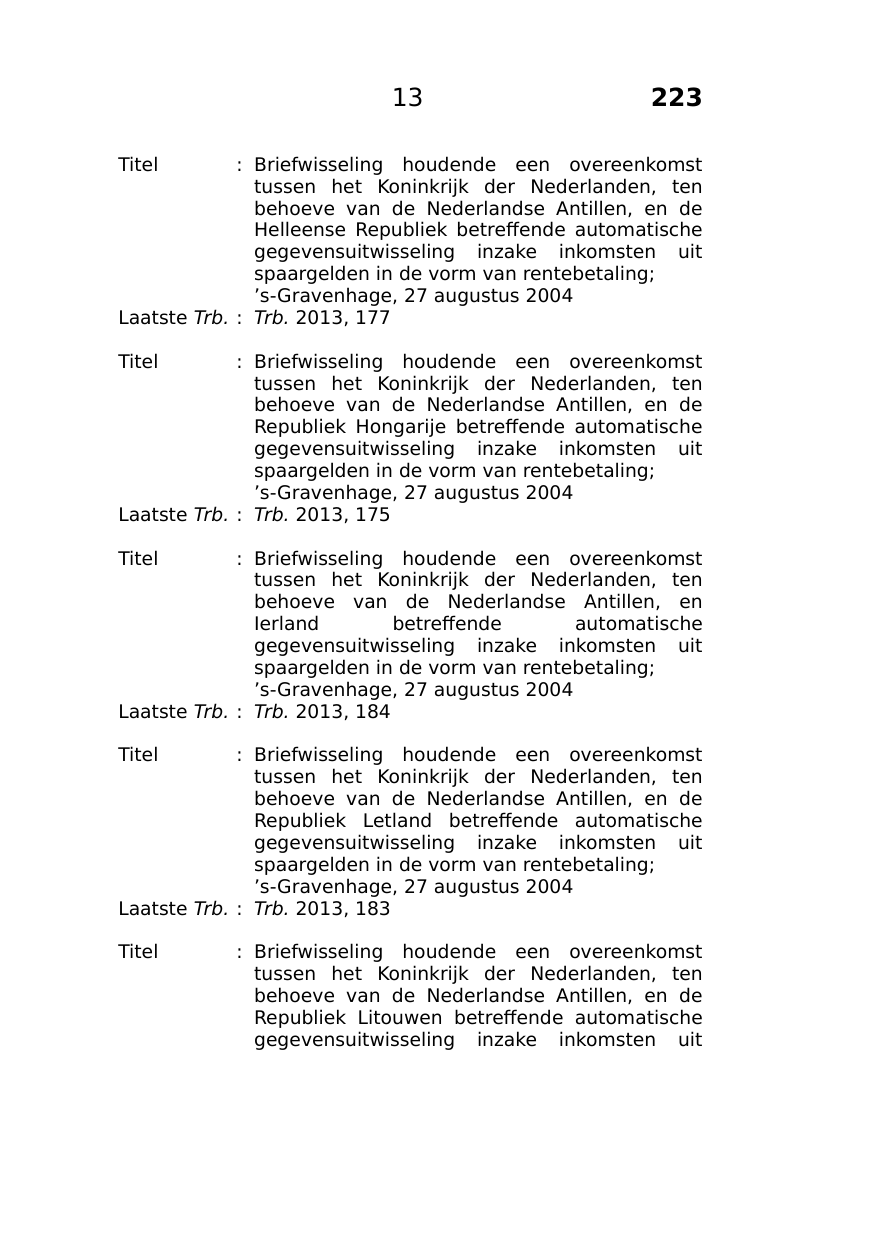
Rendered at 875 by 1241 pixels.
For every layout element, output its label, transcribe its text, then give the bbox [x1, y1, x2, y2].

table_cell [118, 919, 236, 941]
table_cell [118, 526, 236, 547]
table_cell [254, 132, 703, 154]
table_cell Briefwisseling houdende een overeenkomst tussen het Koninkrijk der Nederlanden, ten behoeve van de Nederlandse Antillen, en Ierland betreffende automatische gegevensuitwisseling inzake inkomsten uit spaargelden in de vorm van rentebetaling; ’s-Gravenhage, 27 augustus 2004 [254, 548, 703, 701]
table_cell [236, 132, 254, 154]
table_cell Briefwisseling houdende een overeenkomst tussen het Koninkrijk der Nederlanden, ten behoeve van de Nederlandse Antillen, en de Republiek Hongarije betreffende automatische gegevensuitwisseling inzake inkomsten uit spaargelden in de vorm van rentebetaling; ’s-Gravenhage, 27 augustus 2004 [254, 351, 703, 504]
table_cell : [236, 307, 254, 329]
table_cell : [236, 154, 254, 307]
table_cell Trb. 2013, 183 [254, 898, 703, 919]
table_cell Laatste Trb. [118, 701, 236, 722]
table_cell [236, 723, 254, 744]
table_cell : [236, 548, 254, 701]
table_cell [118, 329, 236, 351]
table_cell [236, 526, 254, 547]
table_cell : [236, 504, 254, 526]
table_cell : [236, 941, 254, 1051]
table_cell [254, 919, 703, 941]
table_cell Titel [118, 548, 236, 701]
table_cell Titel [118, 941, 236, 1051]
table_cell Laatste Trb. [118, 504, 236, 526]
table_cell Briefwisseling houdende een overeenkomst tussen het Koninkrijk der Nederlanden, ten behoeve van de Nederlandse Antillen, en de Republiek Litouwen betreffende automatische gegevensuitwisseling inzake inkomsten uit [254, 941, 703, 1051]
table_cell Titel [118, 154, 236, 307]
table_cell [118, 723, 236, 744]
table_cell Titel [118, 351, 236, 504]
table_cell [254, 329, 703, 351]
table_cell Laatste Trb. [118, 307, 236, 329]
table_cell [236, 329, 254, 351]
table_cell [254, 526, 703, 547]
table_cell Briefwisseling houdende een overeenkomst tussen het Koninkrijk der Nederlanden, ten behoeve van de Nederlandse Antillen, en de Republiek Letland betreffende automatische gegevensuitwisseling inzake inkomsten uit spaargelden in de vorm van rentebetaling; ’s-Gravenhage, 27 augustus 2004 [254, 744, 703, 897]
table_cell [236, 919, 254, 941]
table_cell : [236, 701, 254, 722]
table_cell Trb. 2013, 177 [254, 307, 703, 329]
table_cell : [236, 351, 254, 504]
table_cell Briefwisseling houdende een overeenkomst tussen het Koninkrijk der Nederlanden, ten behoeve van de Nederlandse Antillen, en de Helleense Republiek betreffende automatische gegevensuitwisseling inzake inkomsten uit spaargelden in de vorm van rentebetaling; ’s-Gravenhage, 27 augustus 2004 [254, 154, 703, 307]
table_cell Titel [118, 744, 236, 897]
table_cell Trb. 2013, 184 [254, 701, 703, 722]
table_cell Laatste Trb. [118, 898, 236, 919]
table_cell [118, 132, 236, 154]
table_cell : [236, 898, 254, 919]
table_cell [254, 723, 703, 744]
table_cell : [236, 744, 254, 897]
table_cell Trb. 2013, 175 [254, 504, 703, 526]
